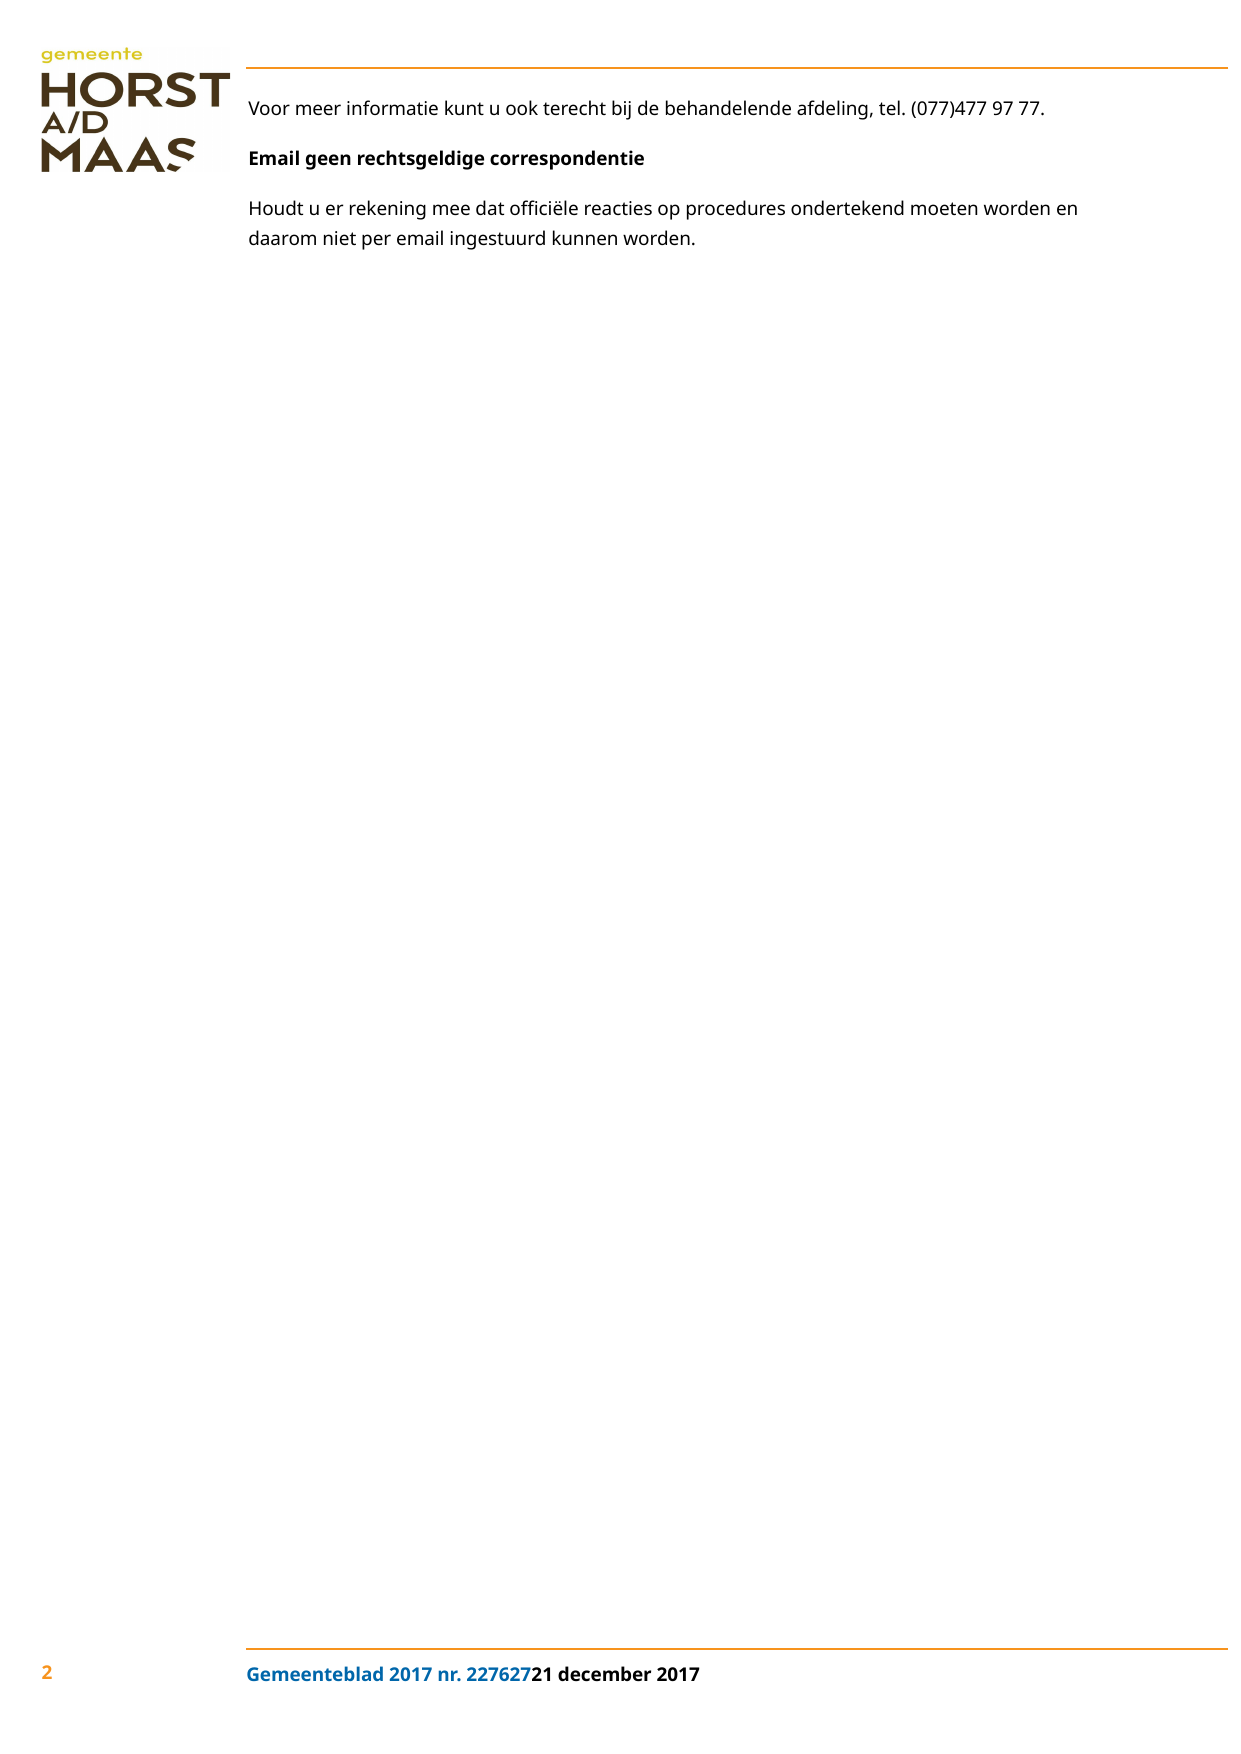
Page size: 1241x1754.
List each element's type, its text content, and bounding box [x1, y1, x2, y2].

text Houdt u er rekening mee dat officiële reacties op procedures ondertekend moeten worden en daarom niet per email ingestuurd kunnen worden. [248, 196, 1152, 251]
text Voor meer informatie kunt u ook terecht bij de behandelende afdeling, tel. (077)477 97 77. [248, 95, 1152, 121]
text Email geen rechtsgeldige correspondentie [248, 145, 1152, 171]
picture [41, 47, 231, 172]
